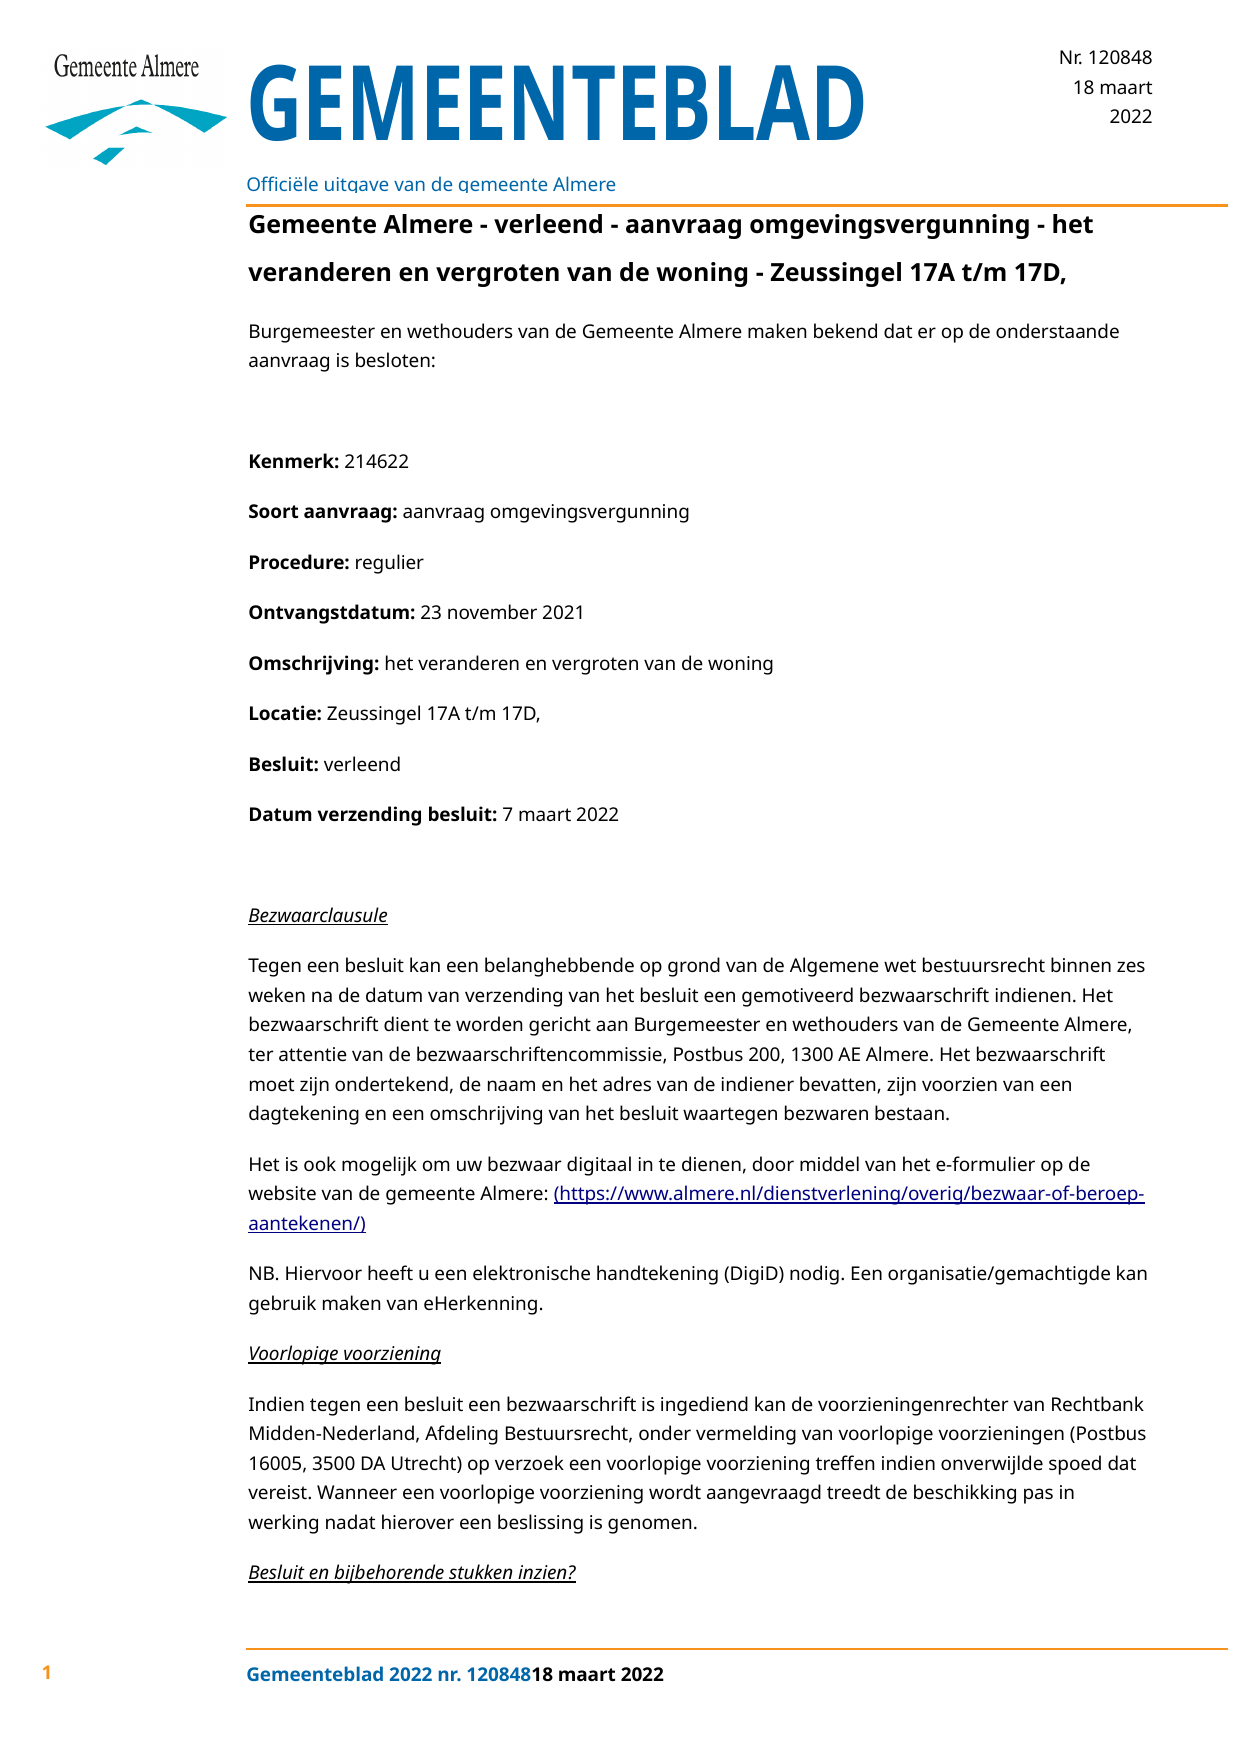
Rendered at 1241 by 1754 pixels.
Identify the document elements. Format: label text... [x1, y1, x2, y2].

text Procedure: regulier [248, 549, 1152, 575]
text Indien tegen een besluit een bezwaarschrift is ingediend kan de voorzieningenrechter van Rechtbank Midden-Nederland, Afdeling Bestuursrecht, onder vermelding van voorlopige voorzieningen (Postbus 16005, 3500 DA Utrecht) op verzoek een voorlopige voorziening treffen indien onverwijlde spoed dat vereist. Wanneer een voorlopige voorziening wordt aangevraagd treedt de beschikking pas in werking nadat hierover een beslissing is genomen. [248, 1391, 1152, 1535]
text Datum verzending besluit: 7 maart 2022 [248, 801, 1152, 827]
text Voorlopige voorziening [248, 1340, 1152, 1366]
text Tegen een besluit kan een belanghebbende op grond van de Algemene wet bestuursrecht binnen zes weken na de datum van verzending van het besluit een gemotiveerd bezwaarschrift indienen. Het bezwaarschrift dient te worden gericht aan Burgemeester en wethouders van de Gemeente Almere, ter attentie van de bezwaarschriftencommissie, Postbus 200, 1300 AE Almere. Het bezwaarschrift moet zijn ondertekend, de naam en het adres van de indiener bevatten, zijn voorzien van een dagtekening en een omschrijving van het besluit waartegen bezwaren bestaan. [248, 952, 1152, 1126]
text Besluit: verleend [248, 751, 1152, 777]
text Kenmerk: 214622 [248, 448, 1152, 474]
text Burgemeester en wethouders van de Gemeente Almere maken bekend dat er op de onderstaande aanvraag is besloten: [248, 318, 1152, 373]
text Het is ook mogelijk om uw bezwaar digitaal in te dienen, door middel van het e-formulier op de website van de gemeente Almere: (https://www.almere.nl/dienstverlening/overig/bezwaar-of-beroep-aantekenen/) [248, 1151, 1152, 1236]
text Besluit en bijbehorende stukken inzien? [248, 1559, 1152, 1585]
text NB. Hiervoor heeft u een elektronische handtekening (DigiD) nodig. Een organisatie/gemachtigde kan gebruik maken van eHerkenning. [248, 1260, 1152, 1316]
picture [41, 47, 231, 172]
text Bezwaarclausule [248, 902, 1152, 928]
text Locatie: Zeussingel 17A t/m 17D, [248, 700, 1152, 726]
text Omschrijving: het veranderen en vergroten van de woning [248, 650, 1152, 676]
text Soort aanvraag: aanvraag omgevingsvergunning [248, 499, 1152, 524]
text Gemeente Almere - verleend - aanvraag omgevingsvergunning - het veranderen en vergroten van de woning - Zeussingel 17A t/m 17D, [248, 207, 1152, 288]
text Ontvangstdatum: 23 november 2021 [248, 599, 1152, 625]
